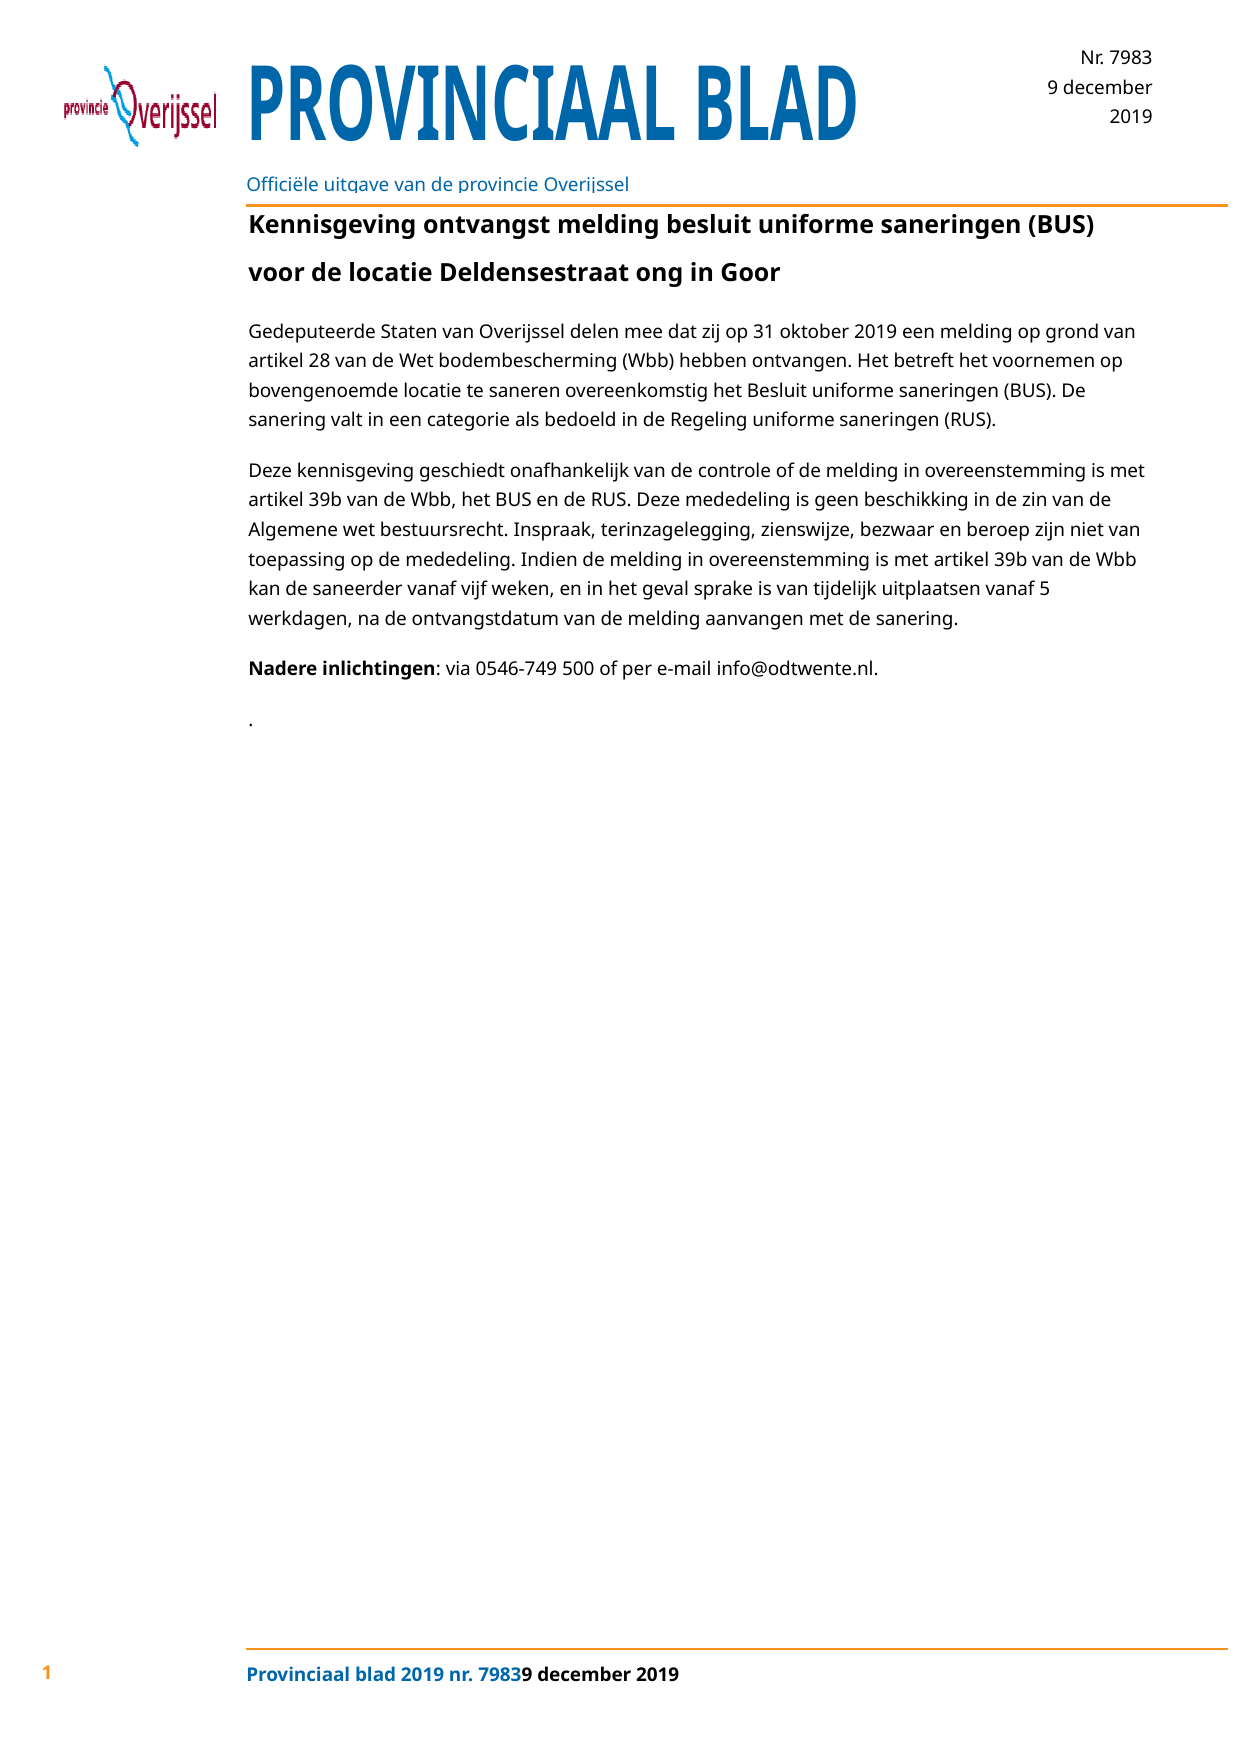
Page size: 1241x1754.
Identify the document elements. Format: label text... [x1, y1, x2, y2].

text Nadere inlichtingen: via 0546-749 500 of per e-mail info@odtwente.nl. [248, 655, 1152, 681]
text Deze kennisgeving geschiedt onafhankelijk van de controle of de melding in overeenstemming is met artikel 39b van de Wbb, het BUS en de RUS. Deze mededeling is geen beschikking in de zin van de Algemene wet bestuursrecht. Inspraak, terinzagelegging, zienswijze, bezwaar en beroep zijn niet van toepassing op de mededeling. Indien de melding in overeenstemming is met artikel 39b van de Wbb kan de saneerder vanaf vijf weken, en in het geval sprake is van tijdelijk uitplaatsen vanaf 5 werkdagen, na de ontvangstdatum van de melding aanvangen met de sanering. [248, 457, 1152, 631]
text Gedeputeerde Staten van Overijssel delen mee dat zij op 31 oktober 2019 een melding op grond van artikel 28 van de Wet bodembescherming (Wbb) hebben ontvangen. Het betreft het voornemen op bovengenoemde locatie te saneren overeenkomstig het Besluit uniforme saneringen (BUS). De sanering valt in een categorie als bedoeld in de Regeling uniforme saneringen (RUS). [248, 318, 1152, 432]
text Kennisgeving ontvangst melding besluit uniforme saneringen (BUS) voor de locatie Deldensestraat ong in Goor [248, 207, 1152, 288]
picture [41, 47, 231, 172]
text . [248, 706, 1152, 732]
